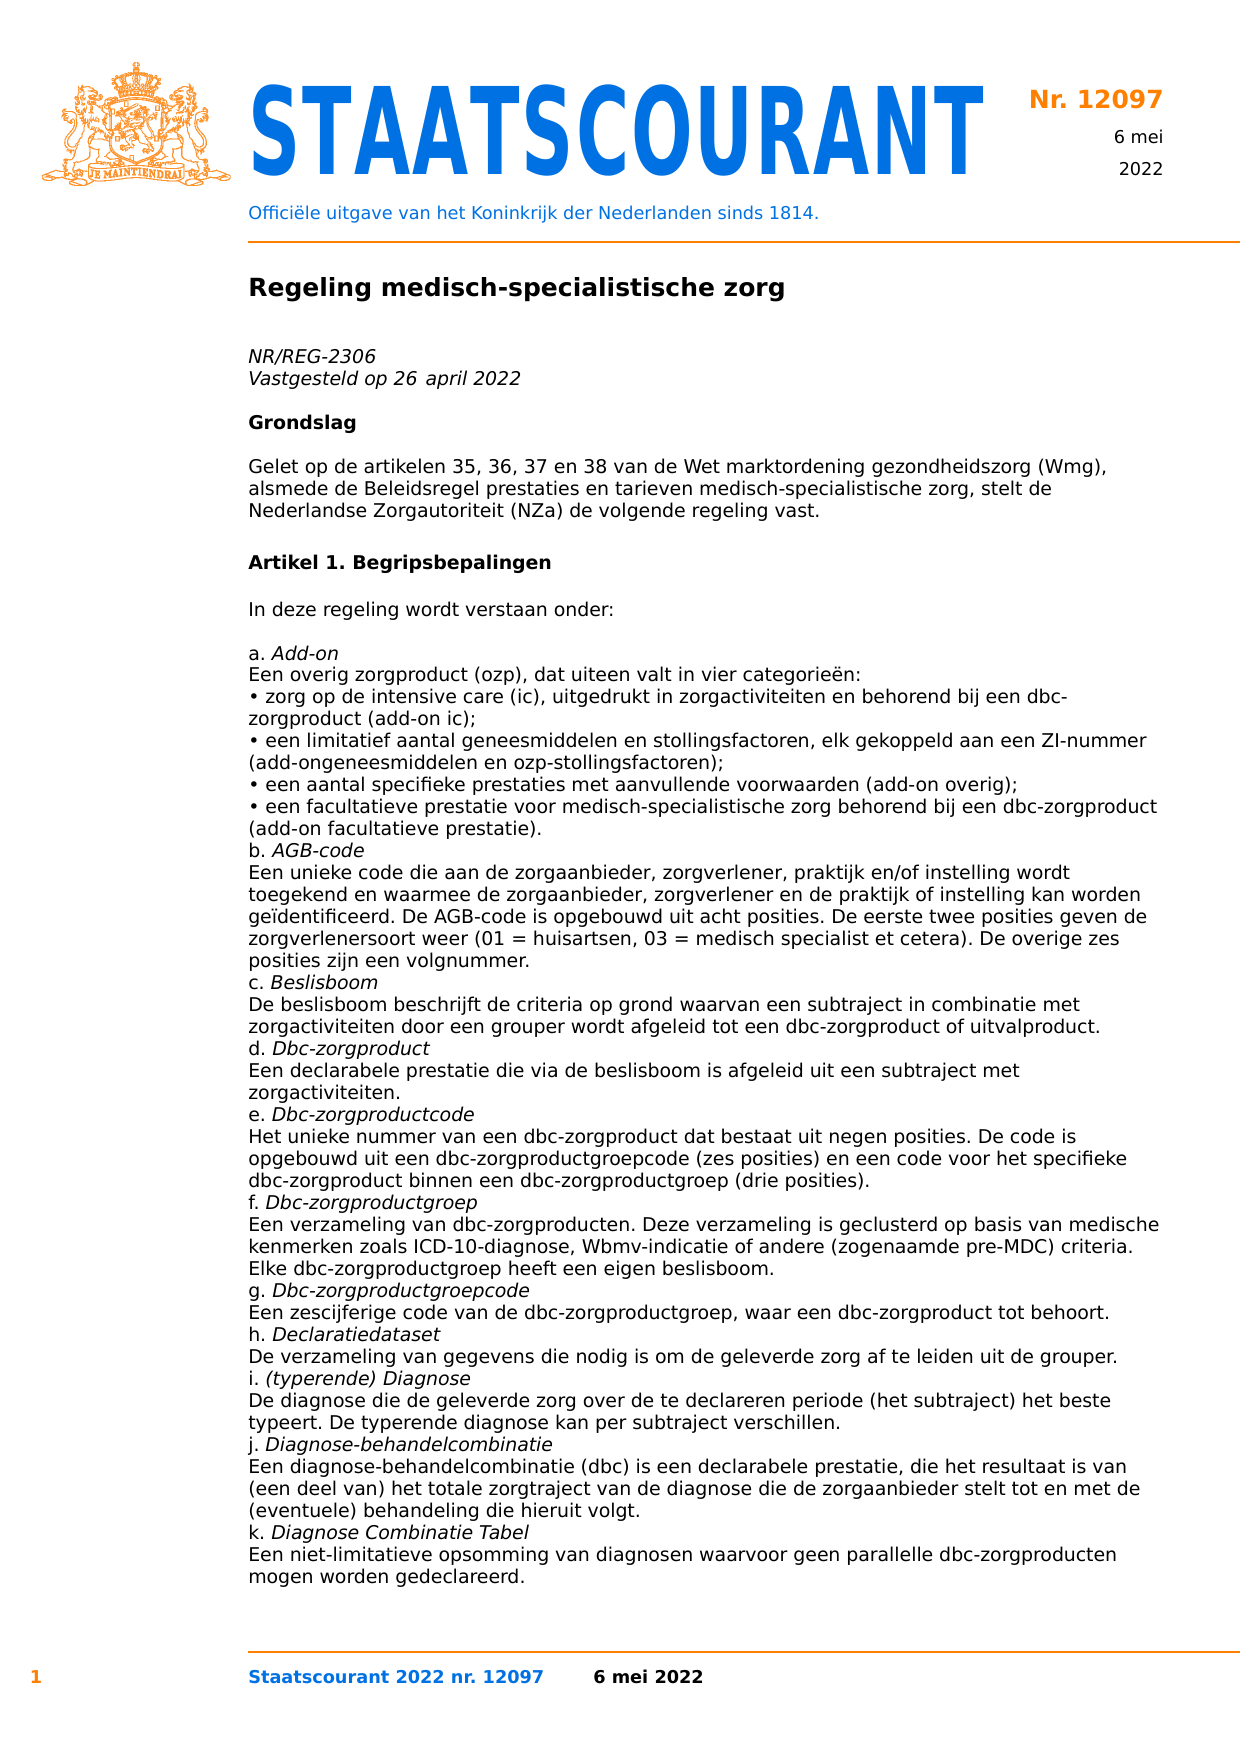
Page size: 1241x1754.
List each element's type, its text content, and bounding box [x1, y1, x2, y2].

text • een limitatief aantal geneesmiddelen en stollingsfactoren, elk gekoppeld aan een ZI-nummer (add-ongeneesmiddelen en ozp-stollingsfactoren); [248, 730, 1163, 774]
text j. Diagnose-behandelcombinatie [248, 1434, 1163, 1456]
text f. Dbc-zorgproductgroep [248, 1192, 1163, 1214]
text b. AGB-code [248, 840, 1163, 862]
text • een facultatieve prestatie voor medisch-specialistische zorg behorend bij een dbc-zorgproduct (add-on facultatieve prestatie). [248, 796, 1163, 840]
text h. Declaratiedataset [248, 1324, 1163, 1346]
text d. Dbc-zorgproduct [248, 1038, 1163, 1060]
text De diagnose die de geleverde zorg over de te declareren periode (het subtraject) het beste typeert. De typerende diagnose kan per subtraject verschillen. [248, 1390, 1163, 1434]
text Het unieke nummer van een dbc-zorgproduct dat bestaat uit negen posities. De code is opgebouwd uit een dbc-zorgproductgroepcode (zes posities) en een code voor het specifieke dbc-zorgproduct binnen een dbc-zorgproductgroep (drie posities). [248, 1126, 1163, 1192]
text Gelet op de artikelen 35, 36, 37 en 38 van de Wet marktordening gezondheidszorg (Wmg), alsmede de Beleidsregel prestaties en tarieven medisch-specialistische zorg, stelt de Nederlandse Zorgautoriteit (NZa) de volgende regeling vast. [248, 456, 1163, 522]
table_header STAATSCOURANT [248, 62, 998, 203]
table_cell 6 mei [998, 121, 1240, 153]
text NR/REG-2306 [248, 346, 1163, 368]
table_header Nr. 12097 [998, 62, 1240, 121]
text De verzameling van gegevens die nodig is om de geleverde zorg af te leiden uit de grouper. [248, 1346, 1163, 1368]
text Vastgesteld op 26 april 2022 [248, 368, 1163, 390]
text In deze regeling wordt verstaan onder: [248, 598, 1163, 621]
picture [41, 62, 231, 186]
subtitle Grondslag [248, 412, 1163, 434]
text g. Dbc-zorgproductgroepcode [248, 1280, 1163, 1302]
subtitle Artikel 1. Begripsbepalingen [248, 552, 1163, 573]
text i. (typerende) Diagnose [248, 1368, 1163, 1390]
text e. Dbc-zorgproductcode [248, 1104, 1163, 1126]
table_header [25, 62, 248, 241]
text c. Beslisboom [248, 972, 1163, 994]
text a. Add-on [248, 642, 1163, 664]
text Een diagnose-behandelcombinatie (dbc) is een declarabele prestatie, die het resultaat is van (een deel van) het totale zorgtraject van de diagnose die de zorgaanbieder stelt tot en met de (eventuele) behandeling die hieruit volgt. [248, 1456, 1163, 1522]
text Een niet-limitatieve opsomming van diagnosen waarvoor geen parallelle dbc-zorgproducten mogen worden gedeclareerd. [248, 1543, 1163, 1587]
text Een declarabele prestatie die via de beslisboom is afgeleid uit een subtraject met zorgactiviteiten. [248, 1060, 1163, 1104]
text k. Diagnose Combinatie Tabel [248, 1522, 1163, 1543]
text Een zescijferige code van de dbc-zorgproductgroep, waar een dbc-zorgproduct tot behoort. [248, 1302, 1163, 1324]
table_cell 2022 [998, 153, 1240, 203]
text • zorg op de intensive care (ic), uitgedrukt in zorgactiviteiten en behorend bij een dbc-zorgproduct (add-on ic); [248, 686, 1163, 730]
table_cell Officiële uitgave van het Koninkrijk der Nederlanden sinds 1814. [248, 203, 1240, 241]
text De beslisboom beschrijft de criteria op grond waarvan een subtraject in combinatie met zorgactiviteiten door een grouper wordt afgeleid tot een dbc-zorgproduct of uitvalproduct. [248, 994, 1163, 1038]
text Een verzameling van dbc-zorgproducten. Deze verzameling is geclusterd op basis van medische kenmerken zoals ICD-10-diagnose, Wbmv-indicatie of andere (zogenaamde pre-MDC) criteria. Elke dbc-zorgproductgroep heeft een eigen beslisboom. [248, 1214, 1163, 1280]
subtitle Regeling medisch-specialistische zorg [248, 273, 1163, 302]
text Een overig zorgproduct (ozp), dat uiteen valt in vier categorieën: [248, 664, 1163, 686]
text • een aantal specifieke prestaties met aanvullende voorwaarden (add-on overig); [248, 774, 1163, 796]
text Een unieke code die aan de zorgaanbieder, zorgverlener, praktijk en/of instelling wordt toegekend en waarmee de zorgaanbieder, zorgverlener en de praktijk of instelling kan worden geïdentificeerd. De AGB-code is opgebouwd uit acht posities. De eerste twee posities geven de zorgverlenersoort weer (01 = huisartsen, 03 = medisch specialist et cetera). De overige zes posities zijn een volgnummer. [248, 862, 1163, 972]
